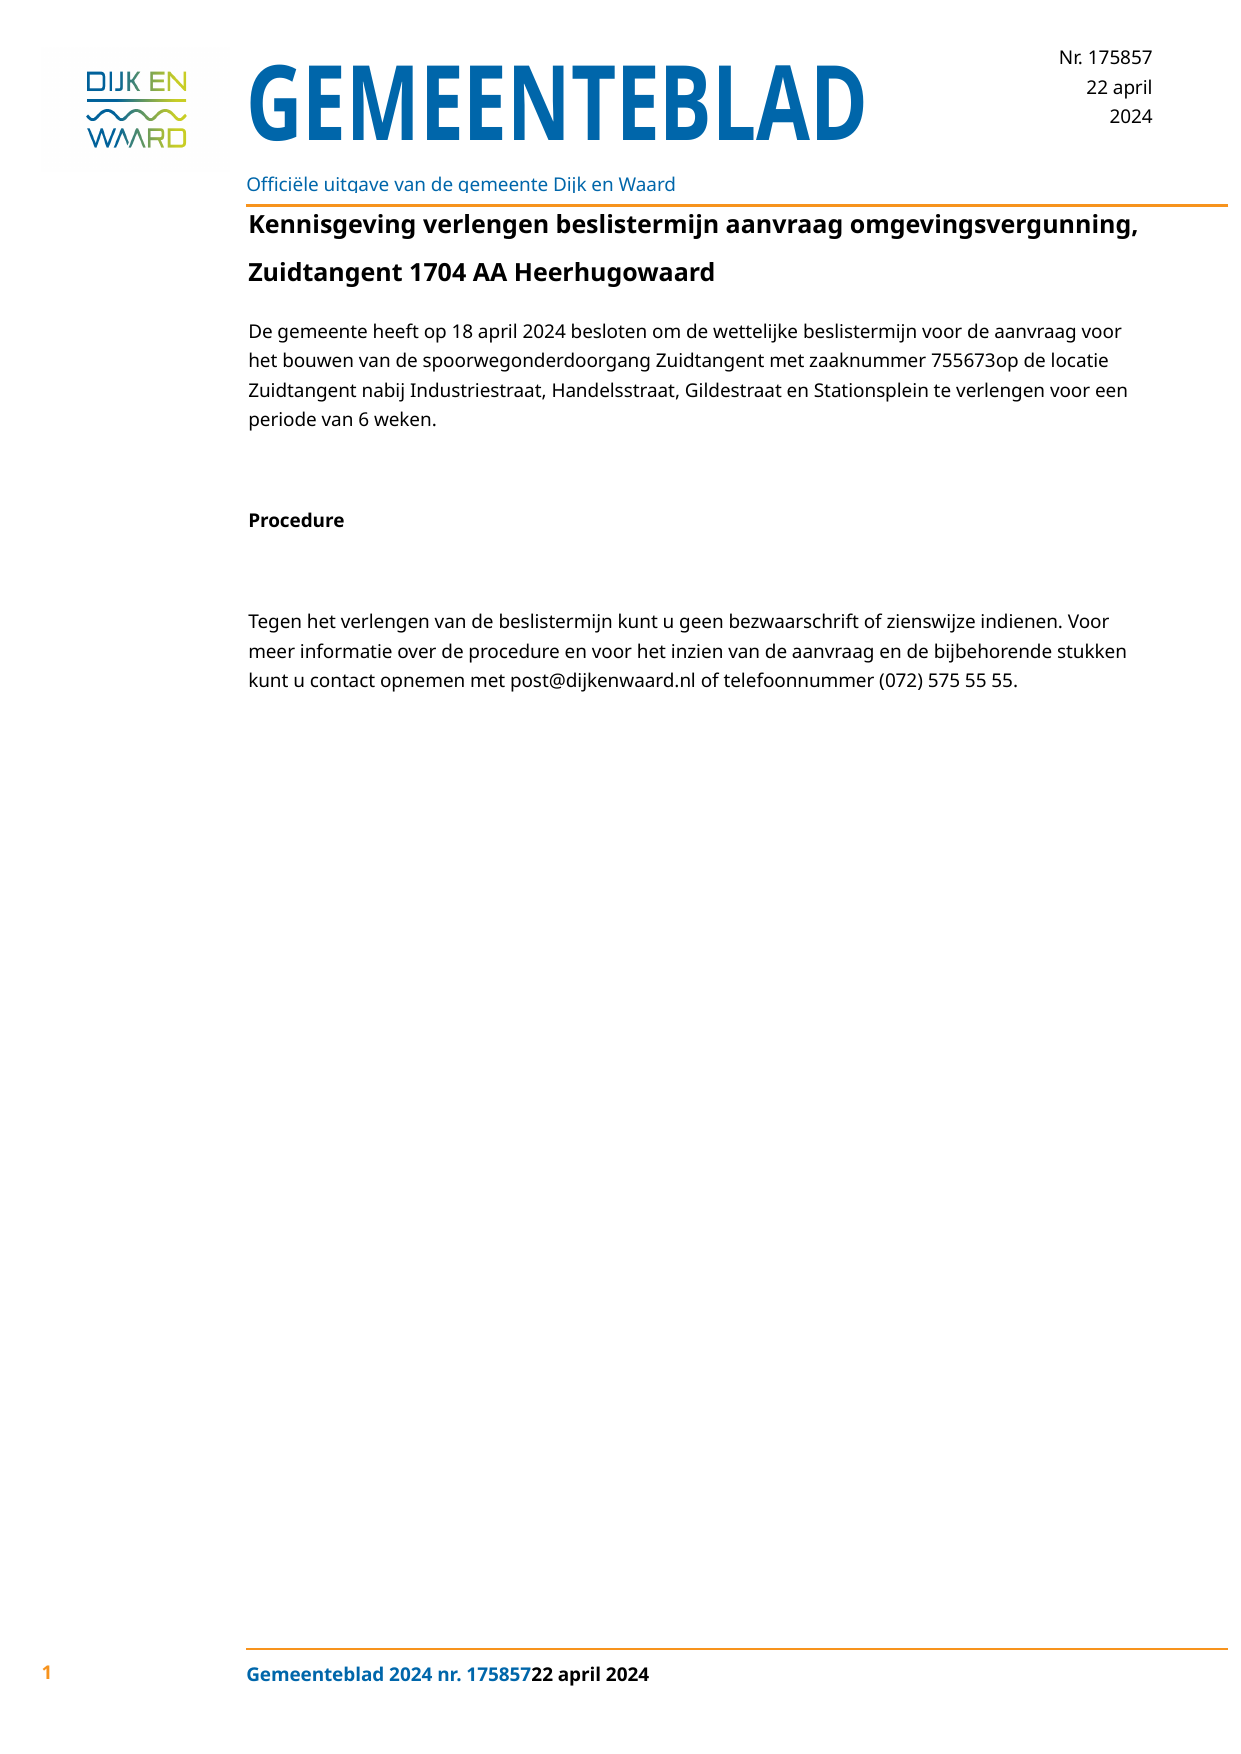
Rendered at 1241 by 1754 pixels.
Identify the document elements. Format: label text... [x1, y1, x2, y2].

picture [41, 47, 231, 172]
text Tegen het verlengen van de beslistermijn kunt u geen bezwaarschrift of zienswijze indienen. Voor meer informatie over de procedure en voor het inzien van de aanvraag en de bijbehorende stukken kunt u contact opnemen met post@dijkenwaard.nl of telefoonnummer (072) 575 55 55. [248, 608, 1152, 693]
text De gemeente heeft op 18 april 2024 besloten om de wettelijke beslistermijn voor de aanvraag voor het bouwen van de spoorwegonderdoorgang Zuidtangent met zaaknummer 755673op de locatie Zuidtangent nabij Industriestraat, Handelsstraat, Gildestraat en Stationsplein te verlengen voor een periode van 6 weken. [248, 318, 1152, 432]
text Kennisgeving verlengen beslistermijn aanvraag omgevingsvergunning, Zuidtangent 1704 AA Heerhugowaard [248, 207, 1152, 288]
text Procedure [248, 507, 1152, 533]
